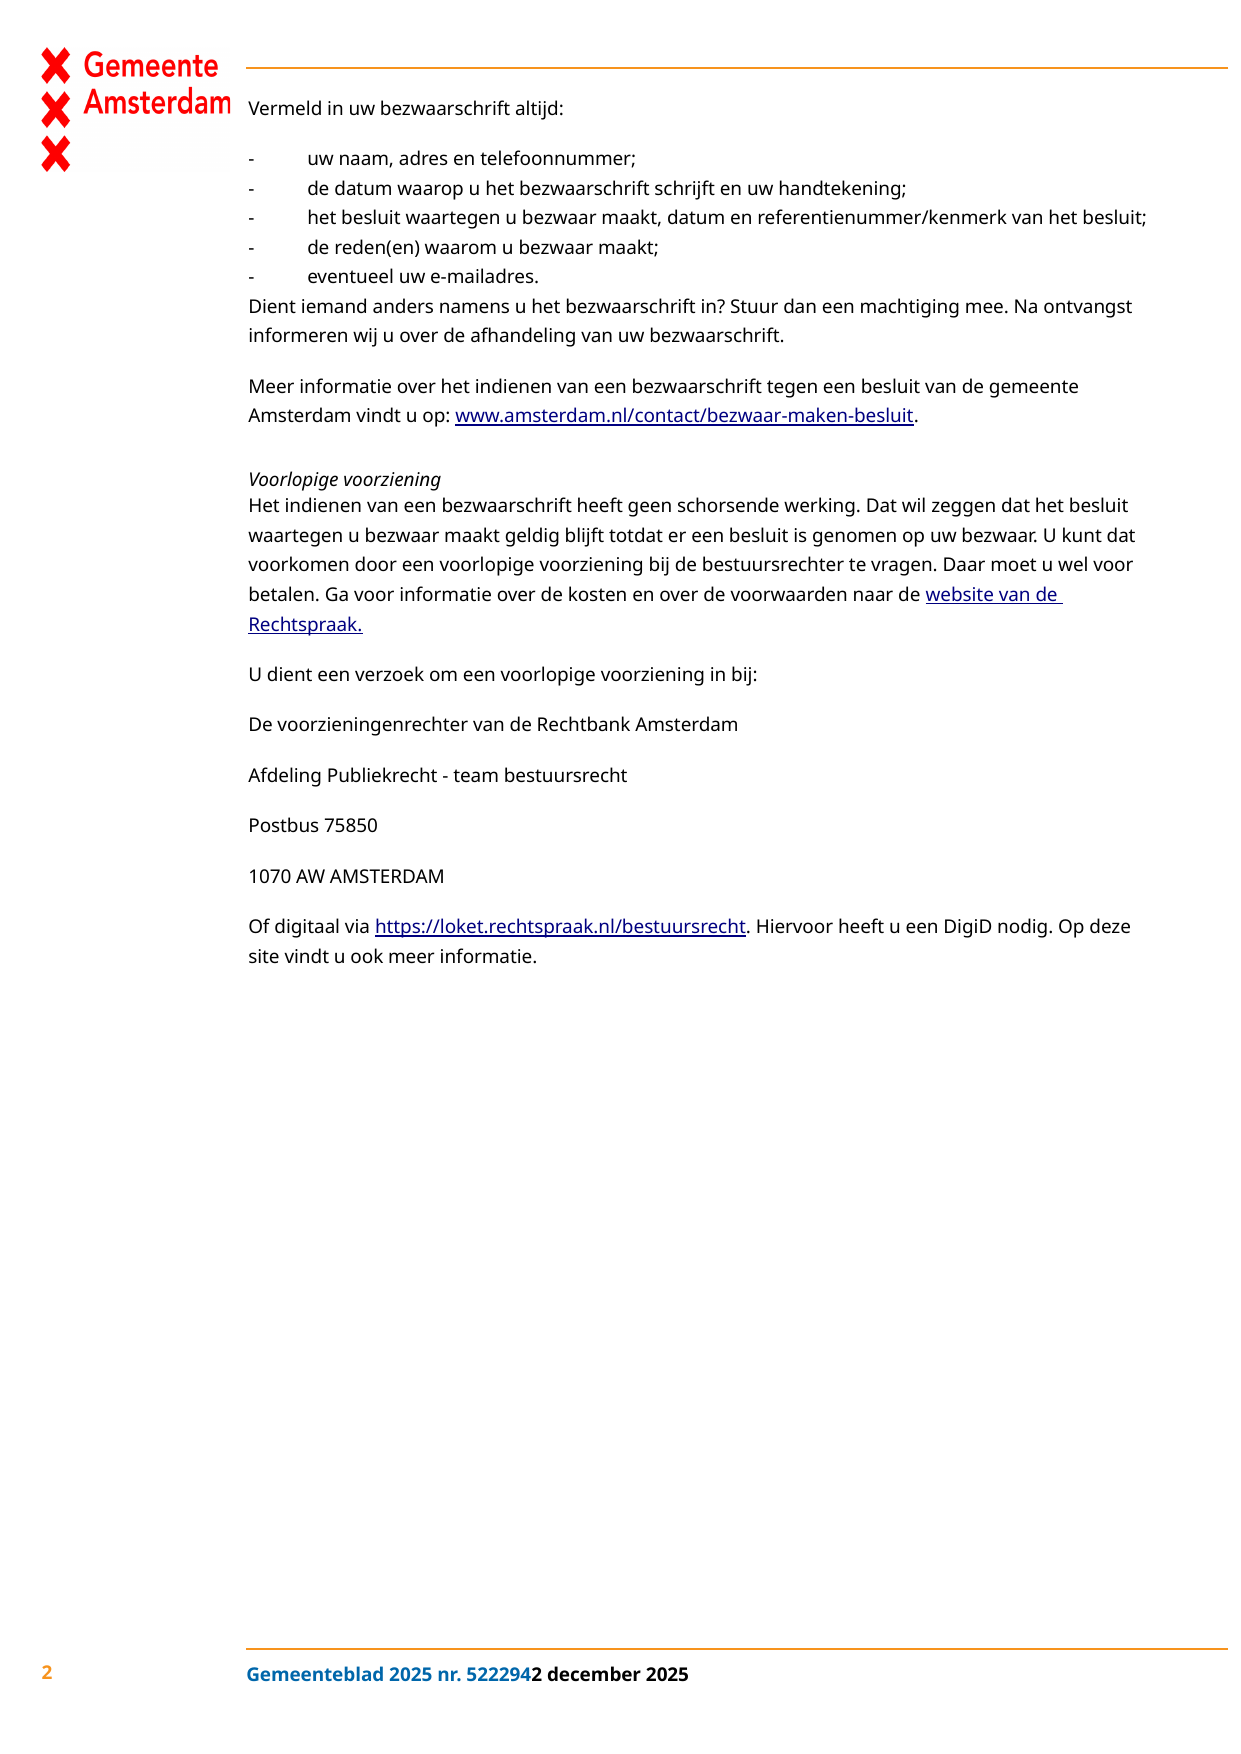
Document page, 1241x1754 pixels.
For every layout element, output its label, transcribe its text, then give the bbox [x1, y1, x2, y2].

list de reden(en) waarom u bezwaar maakt; [248, 234, 1152, 260]
text Afdeling Publiekrecht - team bestuursrecht [248, 762, 1152, 788]
text Vermeld in uw bezwaarschrift altijd: [248, 95, 1152, 121]
text 1070 AW AMSTERDAM [248, 863, 1152, 888]
list het besluit waartegen u bezwaar maakt, datum en referentienummer/kenmerk van het besluit; [248, 204, 1152, 230]
text Het indienen van een bezwaarschrift heeft geen schorsende werking. Dat wil zeggen dat het besluit waartegen u bezwaar maakt geldig blijft totdat er een besluit is genomen op uw bezwaar. U kunt dat voorkomen door een voorlopige voorziening bij de bestuursrechter te vragen. Daar moet u wel voor betalen. Ga voor informatie over de kosten en over de voorwaarden naar de website van de Rechtspraak. [248, 492, 1152, 636]
text Of digitaal via https://loket.rechtspraak.nl/bestuursrecht. Hiervoor heeft u een DigiD nodig. Op deze site vindt u ook meer informatie. [248, 913, 1152, 968]
text Voorlopige voorziening [248, 467, 1152, 492]
list uw naam, adres en telefoonnummer; [248, 145, 1152, 171]
text De voorzieningenrechter van de Rechtbank Amsterdam [248, 712, 1152, 737]
text Dient iemand anders namens u het bezwaarschrift in? Stuur dan een machtiging mee. Na ontvangst informeren wij u over de afhandeling van uw bezwaarschrift. [248, 293, 1152, 348]
picture [41, 47, 231, 172]
text Postbus 75850 [248, 812, 1152, 838]
text Meer informatie over het indienen van een bezwaarschrift tegen een besluit van de gemeente Amsterdam vindt u op: www.amsterdam.nl/contact/bezwaar-maken-besluit. [248, 373, 1152, 428]
text U dient een verzoek om een voorlopige voorziening in bij: [248, 661, 1152, 687]
list de datum waarop u het bezwaarschrift schrijft en uw handtekening; [248, 175, 1152, 201]
list eventueel uw e-mailadres. [248, 263, 1152, 289]
